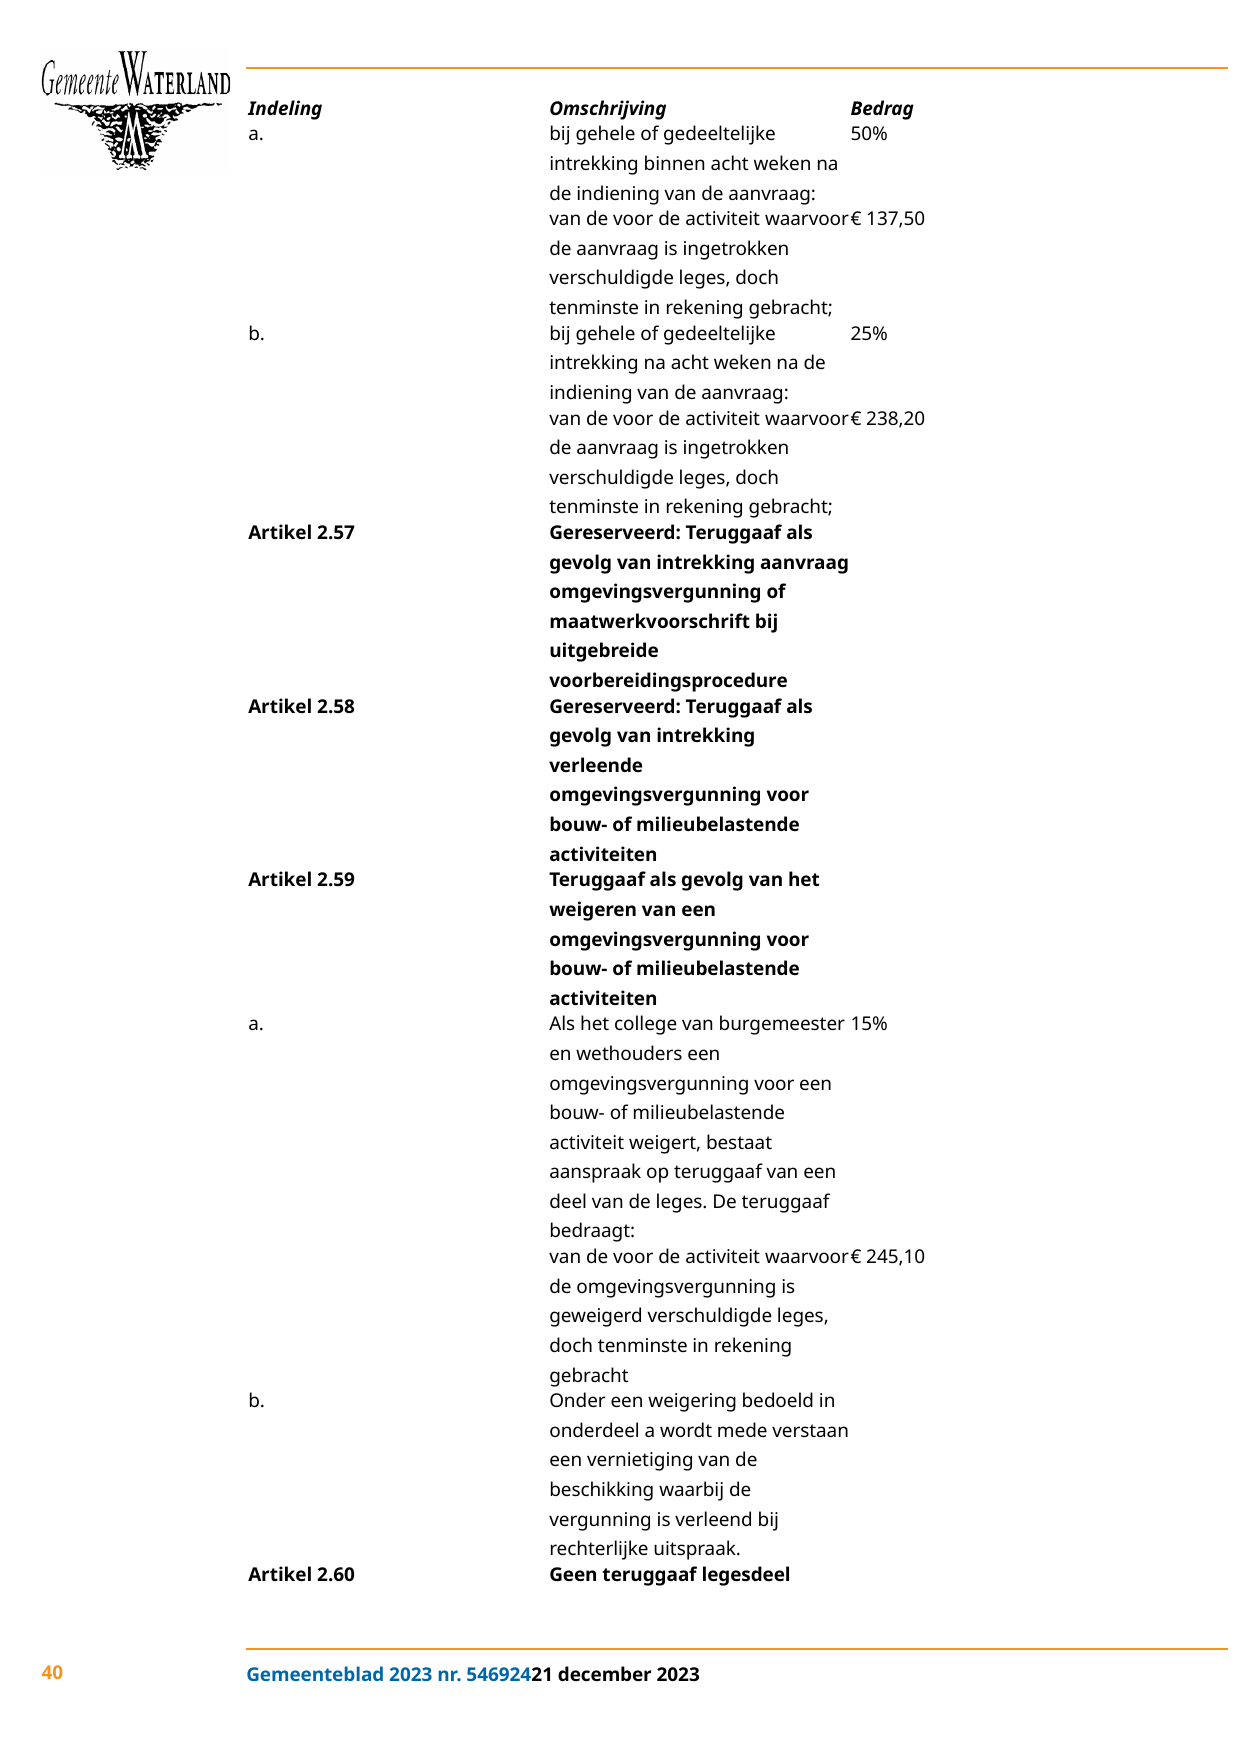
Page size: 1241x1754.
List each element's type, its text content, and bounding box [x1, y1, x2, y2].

table_cell [248, 205, 549, 320]
table_cell bij gehele of gedeeltelijke intrekking binnen acht weken na de indiening van de aanvraag: [549, 121, 850, 205]
table_cell Artikel 2.58 [248, 693, 549, 867]
table_cell Artikel 2.59 [248, 867, 549, 1011]
table_cell [248, 405, 549, 519]
table_cell 15% [850, 1011, 1152, 1243]
table_cell Als het college van burgemeester en wethouders een omgevingsvergunning voor een bouw- of milieubelastende activiteit weigert, bestaat aanspraak op teruggaaf van een deel van de leges. De teruggaaf bedraagt: [549, 1011, 850, 1243]
table_cell [850, 519, 1152, 693]
table_cell [850, 1388, 1152, 1561]
table_cell € 238,20 [850, 405, 1152, 519]
table_cell [850, 693, 1152, 867]
picture [41, 47, 231, 172]
table_cell Artikel 2.60 [248, 1561, 549, 1587]
table_cell Gereserveerd: Teruggaaf als gevolg van intrekking verleende omgevingsvergunning voor bouw- of milieubelastende activiteiten [549, 693, 850, 867]
table_cell [850, 867, 1152, 1011]
table_cell a. [248, 121, 549, 205]
table_cell Gereserveerd: Teruggaaf als gevolg van intrekking aanvraag omgevingsvergunning of maatwerkvoorschrift bij uitgebreide voorbereidingsprocedure [549, 519, 850, 693]
table_header Bedrag [850, 95, 1152, 121]
table_header Omschrijving [549, 95, 850, 121]
table_cell van de voor de activiteit waarvoor de aanvraag is ingetrokken verschuldigde leges, doch tenminste in rekening gebracht; [549, 405, 850, 519]
table_cell [248, 1244, 549, 1387]
table_cell € 137,50 [850, 205, 1152, 320]
table_cell b. [248, 1388, 549, 1561]
table_cell a. [248, 1011, 549, 1243]
table_header Indeling [248, 95, 549, 121]
table_cell 50% [850, 121, 1152, 205]
table_cell b. [248, 320, 549, 405]
table_cell Onder een weigering bedoeld in onderdeel a wordt mede verstaan een vernietiging van de beschikking waarbij de vergunning is verleend bij rechterlijke uitspraak. [549, 1388, 850, 1561]
table_cell bij gehele of gedeeltelijke intrekking na acht weken na de indiening van de aanvraag: [549, 320, 850, 405]
table_cell € 245,10 [850, 1244, 1152, 1387]
table_cell Artikel 2.57 [248, 519, 549, 693]
table_cell Teruggaaf als gevolg van het weigeren van een omgevingsvergunning voor bouw- of milieubelastende activiteiten [549, 867, 850, 1011]
table_cell van de voor de activiteit waarvoor de aanvraag is ingetrokken verschuldigde leges, doch tenminste in rekening gebracht; [549, 205, 850, 320]
table_cell van de voor de activiteit waarvoor de omgevingsvergunning is geweigerd verschuldigde leges, doch tenminste in rekening gebracht [549, 1244, 850, 1387]
table_cell [850, 1561, 1152, 1587]
table_cell Geen teruggaaf legesdeel [549, 1561, 850, 1587]
table_cell 25% [850, 320, 1152, 405]
